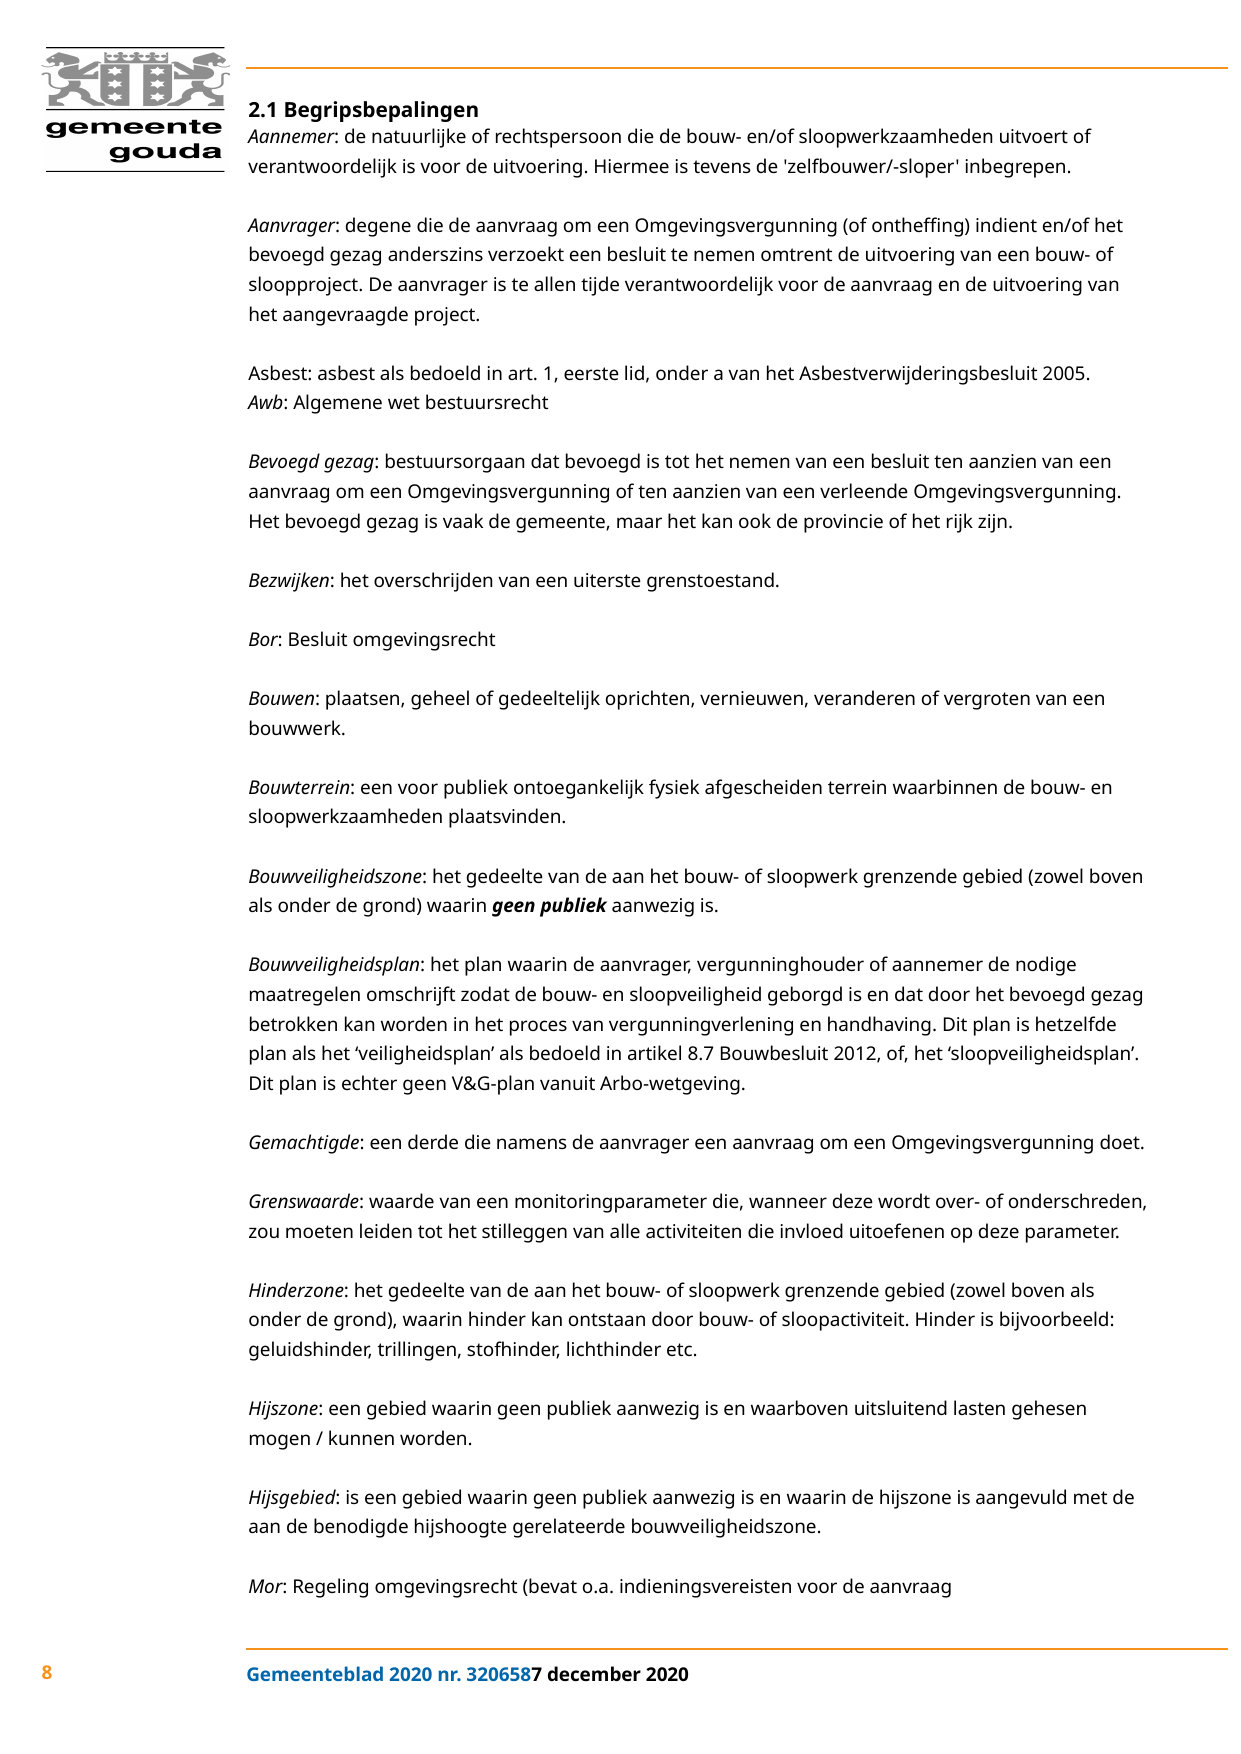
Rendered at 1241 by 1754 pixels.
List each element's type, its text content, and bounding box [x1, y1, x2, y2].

text Aanvrager: degene die de aanvraag om een Omgevingsvergunning (of ontheffing) indient en/of het bevoegd gezag anderszins verzoekt een besluit te nemen omtrent de uitvoering van een bouw- of sloopproject. De aanvrager is te allen tijde verantwoordelijk voor de aanvraag en de uitvoering van het aangevraagde project. [248, 212, 1152, 326]
text Bouwterrein: een voor publiek ontoegankelijk fysiek afgescheiden terrein waarbinnen de bouw- en sloopwerkzaamheden plaatsvinden. [248, 774, 1152, 829]
text Hinderzone: het gedeelte van de aan het bouw- of sloopwerk grenzende gebied (zowel boven als onder de grond), waarin hinder kan ontstaan door bouw- of sloopactiviteit. Hinder is bijvoorbeeld: geluidshinder, trillingen, stofhinder, lichthinder etc. [248, 1277, 1152, 1362]
text 2.1 Begripsbepalingen [248, 95, 1152, 123]
text Hijsgebied: is een gebied waarin geen publiek aanwezig is en waarin de hijszone is aangevuld met de aan de benodigde hijshoogte gerelateerde bouwveiligheidszone. [248, 1484, 1152, 1539]
text Bouwveiligheidszone: het gedeelte van de aan het bouw- of sloopwerk grenzende gebied (zowel boven als onder de grond) waarin geen publiek aanwezig is. [248, 863, 1152, 918]
text Bezwijken: het overschrijden van een uiterste grenstoestand. [248, 567, 1152, 593]
text Bouwveiligheidsplan: het plan waarin de aanvrager, vergunninghouder of aannemer de nodige maatregelen omschrijft zodat de bouw- en sloopveiligheid geborgd is en dat door het bevoegd gezag betrokken kan worden in het proces van vergunningverlening en handhaving. Dit plan is hetzelfde plan als het ‘veiligheidsplan’ als bedoeld in artikel 8.7 Bouwbesluit 2012, of, het ‘sloopveiligheidsplan’. Dit plan is echter geen V&G-plan vanuit Arbo-wetgeving. [248, 952, 1152, 1096]
text Awb: Algemene wet bestuursrecht [248, 389, 1152, 415]
text Bouwen: plaatsen, geheel of gedeeltelijk oprichten, vernieuwen, veranderen of vergroten van een bouwwerk. [248, 685, 1152, 741]
picture [41, 47, 231, 172]
text Gemachtigde: een derde die namens de aanvrager een aanvraag om een Omgevingsvergunning doet. [248, 1129, 1152, 1155]
text Mor: Regeling omgevingsrecht (bevat o.a. indieningsvereisten voor de aanvraag [248, 1573, 1152, 1598]
text Bevoegd gezag: bestuursorgaan dat bevoegd is tot het nemen van een besluit ten aanzien van een aanvraag om een Omgevingsvergunning of ten aanzien van een verleende Omgevingsvergunning. Het bevoegd gezag is vaak de gemeente, maar het kan ook de provincie of het rijk zijn. [248, 449, 1152, 533]
text Asbest: asbest als bedoeld in art. 1, eerste lid, onder a van het Asbestverwijderingsbesluit 2005. [248, 360, 1152, 386]
text Aannemer: de natuurlijke of rechtspersoon die de bouw- en/of sloopwerkzaamheden uitvoert of verantwoordelijk is voor de uitvoering. Hiermee is tevens de 'zelfbouwer/-sloper' inbegrepen. [248, 123, 1152, 178]
text Bor: Besluit omgevingsrecht [248, 626, 1152, 652]
text Grenswaarde: waarde van een monitoringparameter die, wanneer deze wordt over- of onderschreden, zou moeten leiden tot het stilleggen van alle activiteiten die invloed uitoefenen op deze parameter. [248, 1188, 1152, 1243]
text Hijszone: een gebied waarin geen publiek aanwezig is en waarboven uitsluitend lasten gehesen mogen / kunnen worden. [248, 1395, 1152, 1451]
